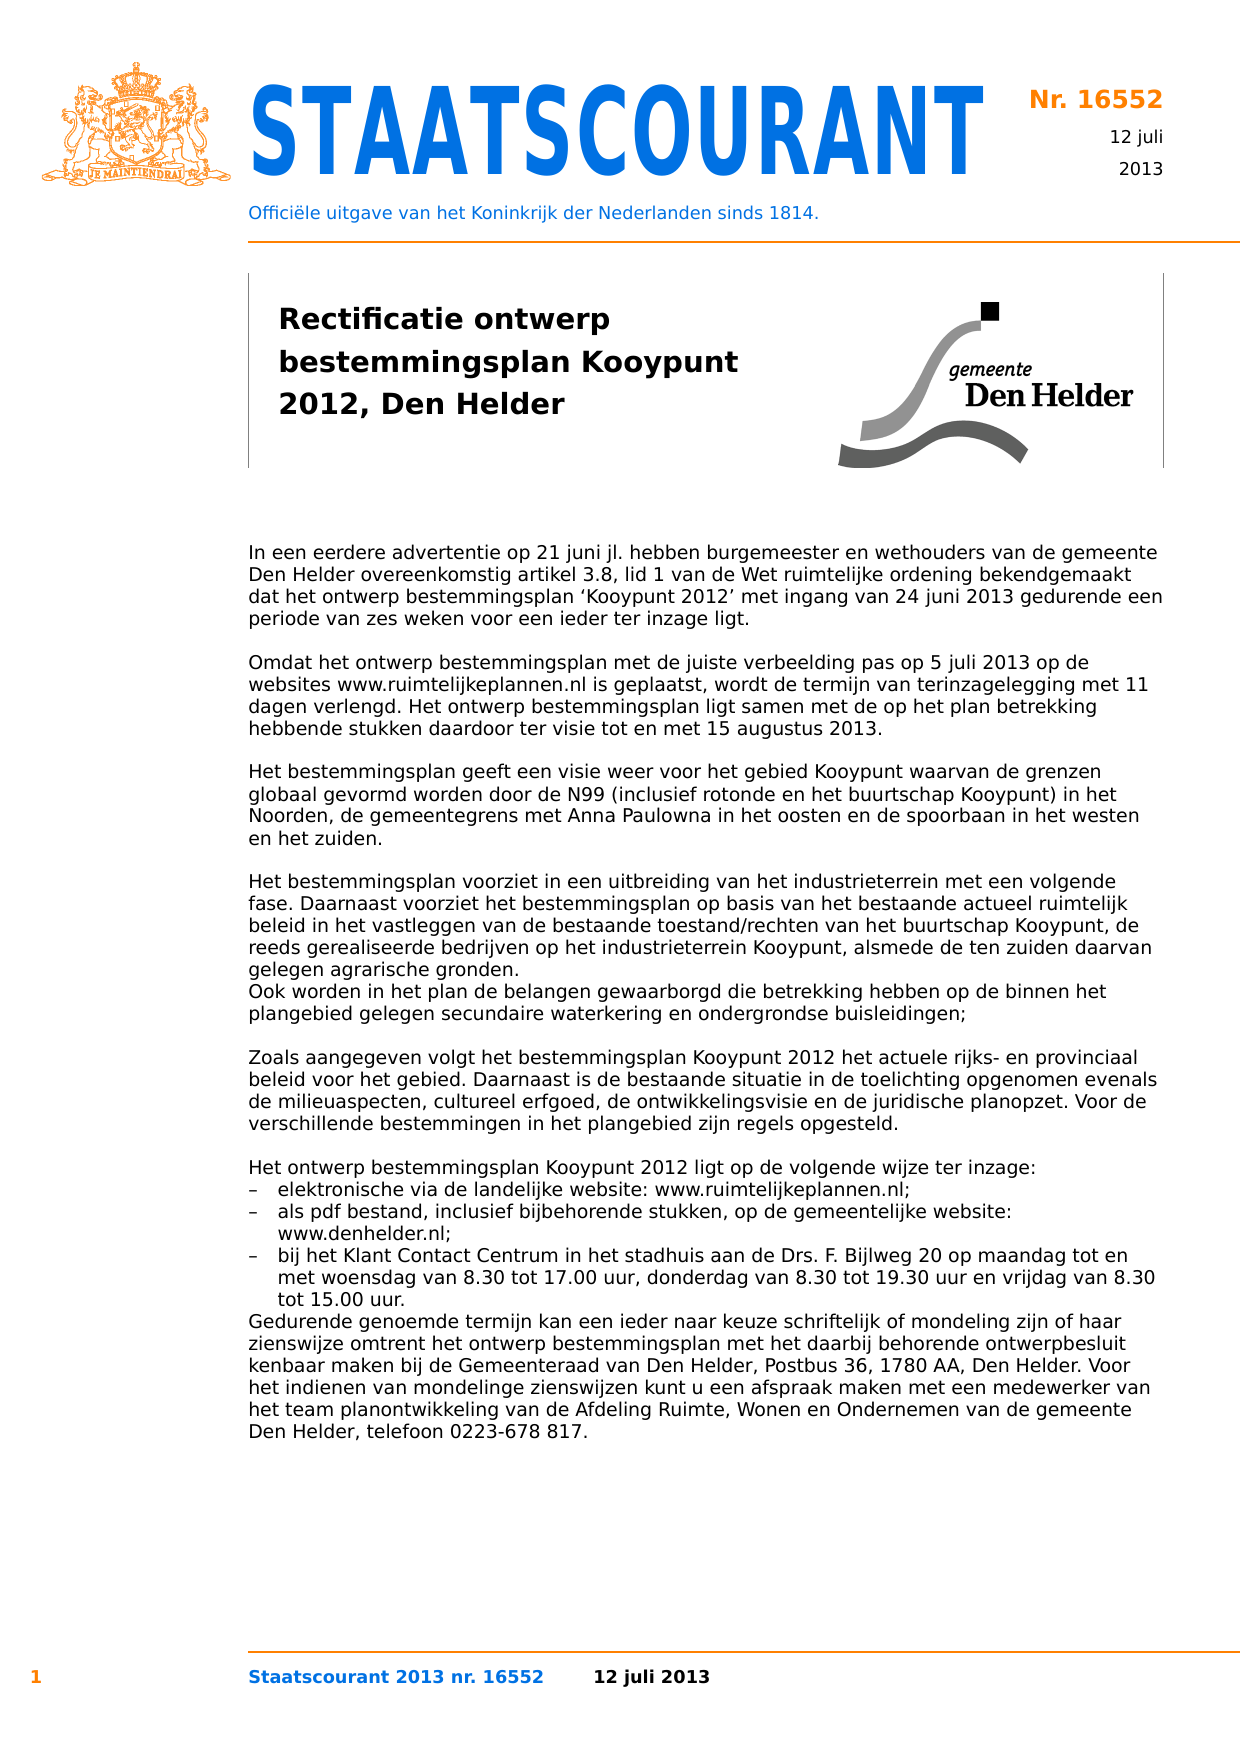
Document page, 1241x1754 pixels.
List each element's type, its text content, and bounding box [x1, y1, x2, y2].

text – elektronische via de landelijke website: www.ruimtelijkeplannen.nl; [248, 1179, 1163, 1201]
text Ook worden in het plan de belangen gewaarborgd die betrekking hebben op de binnen het plangebied gelegen secundaire waterkering en ondergrondse buisleidingen; [248, 981, 1163, 1025]
table_cell Officiële uitgave van het Koninkrijk der Nederlanden sinds 1814. [248, 203, 1240, 241]
text Het bestemmingsplan geeft een visie weer voor het gebied Kooypunt waarvan de grenzen globaal gevormd worden door de N99 (inclusief rotonde en het buurtschap Kooypunt) in het Noorden, de gemeentegrens met Anna Paulowna in het oosten en de spoorbaan in het westen en het zuiden. [248, 761, 1163, 849]
picture [41, 62, 231, 186]
text Zoals aangegeven volgt het bestemmingsplan Kooypunt 2012 het actuele rijks- en provinciaal beleid voor het gebied. Daarnaast is de bestaande situatie in de toelichting opgenomen evenals de milieuaspecten, cultureel erfgoed, de ontwikkelingsvisie en de juridische planopzet. Voor de verschillende bestemmingen in het plangebied zijn regels opgesteld. [248, 1047, 1163, 1135]
subtitle Rectificatie ontwerp bestemmingsplan Kooypunt 2012, Den Helder [249, 273, 1163, 468]
text – bij het Klant Contact Centrum in het stadhuis aan de Drs. F. Bijlweg 20 op maandag tot en met woensdag van 8.30 tot 17.00 uur, donderdag van 8.30 tot 19.30 uur en vrijdag van 8.30 tot 15.00 uur. [248, 1245, 1163, 1311]
picture [838, 302, 1134, 468]
table_header [25, 62, 248, 241]
table_header Nr. 16552 [998, 62, 1240, 121]
table_cell 12 juli [998, 121, 1240, 153]
text In een eerdere advertentie op 21 juni jl. hebben burgemeester en wethouders van de gemeente Den Helder overeenkomstig artikel 3.8, lid 1 van de Wet ruimtelijke ordening bekendgemaakt dat het ontwerp bestemmingsplan ‘Kooypunt 2012’ met ingang van 24 juni 2013 gedurende een periode van zes weken voor een ieder ter inzage ligt. [248, 542, 1163, 630]
table_cell 2013 [998, 153, 1240, 203]
text Omdat het ontwerp bestemmingsplan met de juiste verbeelding pas op 5 juli 2013 op de websites www.ruimtelijkeplannen.nl is geplaatst, wordt de termijn van terinzagelegging met 11 dagen verlengd. Het ontwerp bestemmingsplan ligt samen met de op het plan betrekking hebbende stukken daardoor ter visie tot en met 15 augustus 2013. [248, 652, 1163, 739]
text Gedurende genoemde termijn kan een ieder naar keuze schriftelijk of mondeling zijn of haar zienswijze omtrent het ontwerp bestemmingsplan met het daarbij behorende ontwerpbesluit kenbaar maken bij de Gemeenteraad van Den Helder, Postbus 36, 1780 AA, Den Helder. Voor het indienen van mondelinge zienswijzen kunt u een afspraak maken met een medewerker van het team planontwikkeling van de Afdeling Ruimte, Wonen en Ondernemen van de gemeente Den Helder, telefoon 0223-678 817. [248, 1311, 1163, 1442]
text – als pdf bestand, inclusief bijbehorende stukken, op de gemeentelijke website: www.denhelder.nl; [248, 1201, 1163, 1245]
text Het bestemmingsplan voorziet in een uitbreiding van het industrieterrein met een volgende fase. Daarnaast voorziet het bestemmingsplan op basis van het bestaande actueel ruimtelijk beleid in het vastleggen van de bestaande toestand/rechten van het buurtschap Kooypunt, de reeds gerealiseerde bedrijven op het industrieterrein Kooypunt, alsmede de ten zuiden daarvan gelegen agrarische gronden. [248, 871, 1163, 981]
table_header STAATSCOURANT [248, 62, 998, 203]
text Het ontwerp bestemmingsplan Kooypunt 2012 ligt op de volgende wijze ter inzage: [248, 1157, 1163, 1179]
